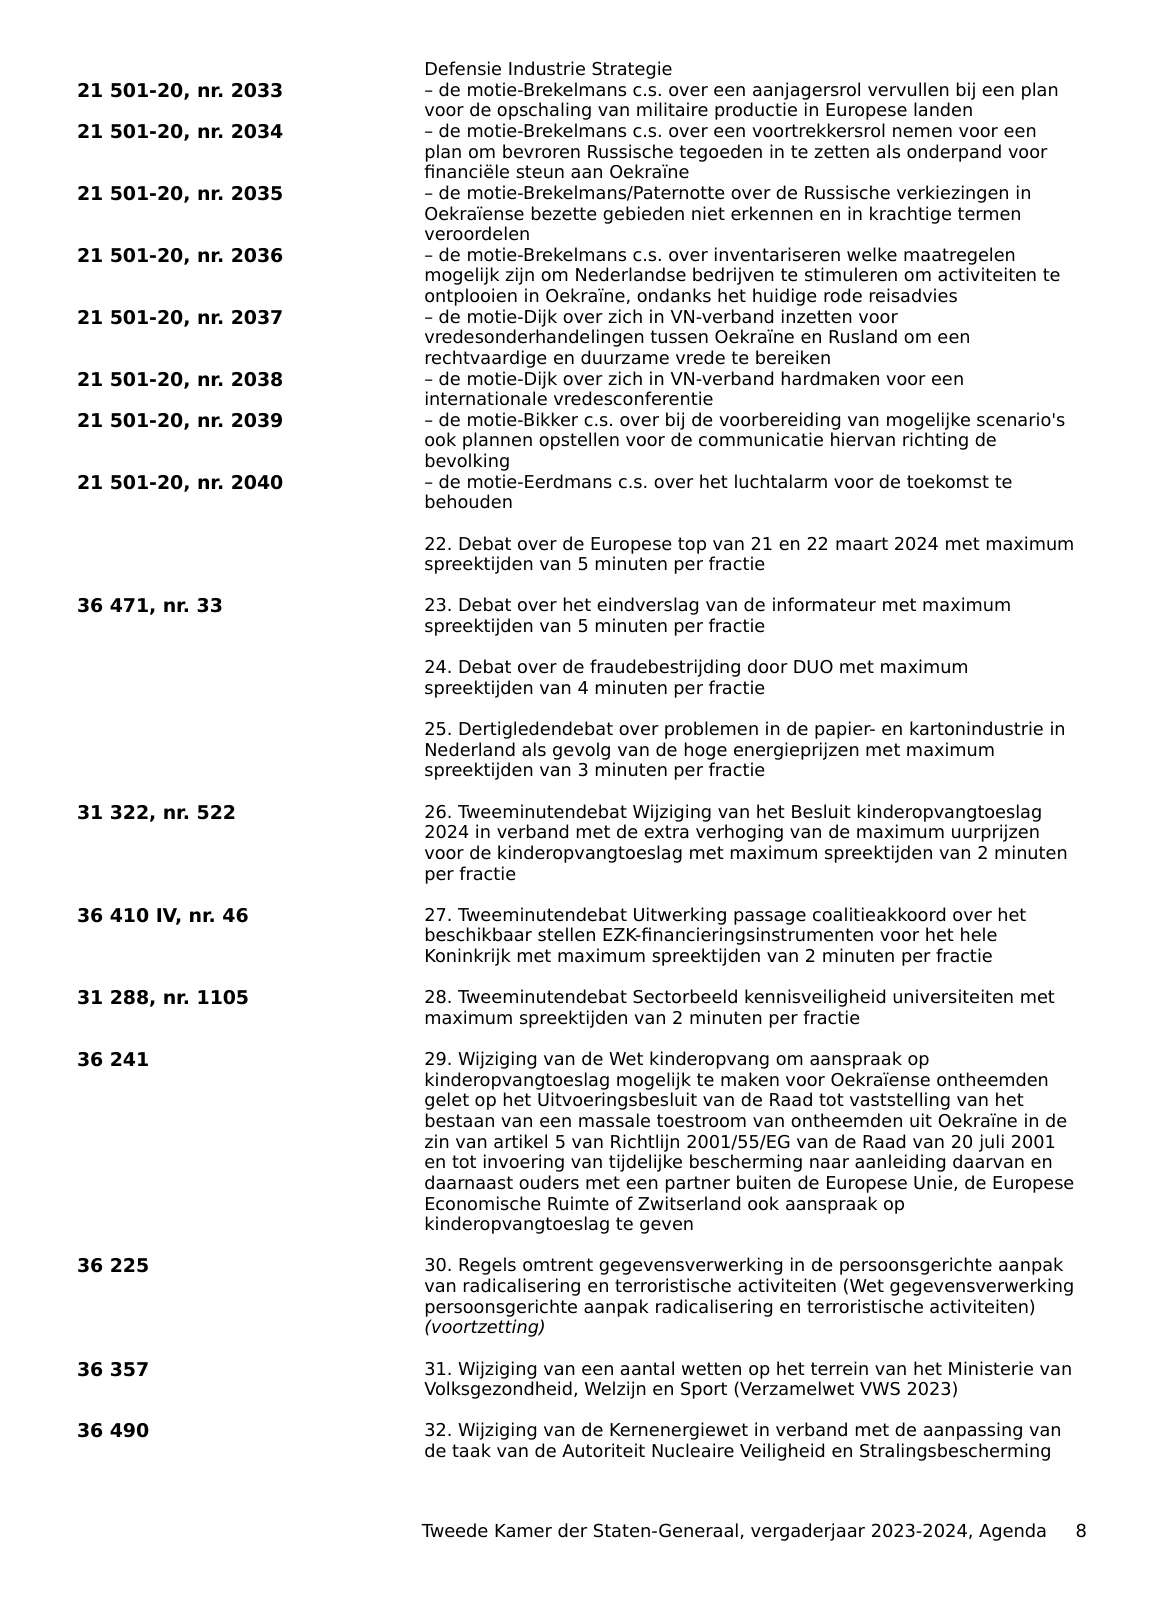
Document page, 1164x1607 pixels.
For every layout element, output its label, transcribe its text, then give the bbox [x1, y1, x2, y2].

table_cell [401, 534, 418, 575]
table_cell [77, 657, 401, 698]
table_cell [401, 1338, 418, 1358]
table_cell [401, 80, 418, 121]
table_cell [401, 987, 418, 1028]
table_cell 21 501-20, nr. 2037 [77, 307, 401, 368]
table_cell 21 501-20, nr. 2036 [77, 245, 401, 307]
table_cell [401, 884, 418, 905]
table_cell 36 241 [77, 1049, 401, 1235]
table_cell [401, 595, 418, 637]
table_cell 21 501-20, nr. 2039 [77, 410, 401, 472]
table_cell [418, 1338, 1087, 1358]
table_cell 36 471, nr. 33 [77, 595, 401, 637]
table_cell [401, 1420, 418, 1462]
table_cell – de motie-Brekelmans/Paternotte over de Russische verkiezingen in Oekraïense bezette gebieden niet erkennen en in krachtige termen veroordelen [418, 183, 1087, 245]
table_cell [77, 534, 401, 575]
table_cell 32. Wijziging van de Kernenergiewet in verband met de aanpassing van de taak van de Autoriteit Nucleaire Veiligheid en Stralingsbescherming [418, 1420, 1087, 1462]
table_cell [401, 1359, 418, 1400]
table_cell [77, 884, 401, 905]
table_cell 31 288, nr. 1105 [77, 987, 401, 1028]
table_cell [418, 575, 1087, 595]
table_cell [401, 802, 418, 884]
table_cell [401, 472, 418, 513]
table_cell 29. Wijziging van de Wet kinderopvang om aanspraak op kinderopvangtoeslag mogelijk te maken voor Oekraïense ontheemden gelet op het Uitvoeringsbesluit van de Raad tot vaststelling van het bestaan van een massale toestroom van ontheemden uit Oekraïne in de zin van artikel 5 van Richtlijn 2001/55/EG van de Raad van 20 juli 2001 en tot invoering van tijdelijke bescherming naar aanleiding daarvan en daarnaast ouders met een partner buiten de Europese Unie, de Europese Economische Ruimte of Zwitserland ook aanspraak op kinderopvangtoeslag te geven [418, 1049, 1087, 1235]
table_cell 22. Debat over de Europese top van 21 en 22 maart 2024 met maximum spreektijden van 5 minuten per fractie [418, 534, 1087, 575]
table_cell 30. Regels omtrent gegevensverwerking in de persoonsgerichte aanpak van radicalisering en terroristische activiteiten (Wet gegevensverwerking persoonsgerichte aanpak radicalisering en terroristische activiteiten) (voortzetting) [418, 1255, 1087, 1338]
table_cell 36 490 [77, 1420, 401, 1462]
table_cell [418, 1235, 1087, 1255]
table_cell [401, 637, 418, 657]
table_cell [401, 575, 418, 595]
table_cell [418, 1029, 1087, 1049]
table_cell Defensie Industrie Strategie [418, 59, 1087, 80]
table_cell 36 410 IV, nr. 46 [77, 905, 401, 967]
table_cell [418, 781, 1087, 802]
table_cell [401, 1400, 418, 1420]
table_cell [401, 967, 418, 987]
table_cell 28. Tweeminutendebat Sectorbeeld kennisveiligheid universiteiten met maximum spreektijden van 2 minuten per fractie [418, 987, 1087, 1028]
table_cell [401, 245, 418, 307]
table_cell 21 501-20, nr. 2038 [77, 369, 401, 410]
table_cell [401, 719, 418, 781]
table_cell [77, 719, 401, 781]
table_cell – de motie-Brekelmans c.s. over inventariseren welke maatregelen mogelijk zijn om Nederlandse bedrijven te stimuleren om activiteiten te ontplooien in Oekraïne, ondanks het huidige rode reisadvies [418, 245, 1087, 307]
table_cell [77, 59, 401, 80]
table_cell [401, 410, 418, 472]
table_cell [401, 781, 418, 802]
table_cell [418, 967, 1087, 987]
table_cell [401, 1255, 418, 1338]
table_cell 23. Debat over het eindverslag van de informateur met maximum spreektijden van 5 minuten per fractie [418, 595, 1087, 637]
table_cell [401, 905, 418, 967]
table_cell [401, 699, 418, 719]
table_cell [401, 369, 418, 410]
table_cell [77, 699, 401, 719]
table_cell 36 225 [77, 1255, 401, 1338]
table_cell [77, 1338, 401, 1358]
table_cell [77, 1400, 401, 1420]
table_cell – de motie-Brekelmans c.s. over een aanjagersrol vervullen bij een plan voor de opschaling van militaire productie in Europese landen [418, 80, 1087, 121]
table_cell 26. Tweeminutendebat Wijziging van het Besluit kinderopvangtoeslag 2024 in verband met de extra verhoging van de maximum uurprijzen voor de kinderopvangtoeslag met maximum spreektijden van 2 minuten per fractie [418, 802, 1087, 884]
table_cell [77, 513, 401, 533]
table_cell [401, 1235, 418, 1255]
table_cell 27. Tweeminutendebat Uitwerking passage coalitieakkoord over het beschikbaar stellen EZK-financieringsinstrumenten voor het hele Koninkrijk met maximum spreektijden van 2 minuten per fractie [418, 905, 1087, 967]
table_cell 36 357 [77, 1359, 401, 1400]
table_cell 31. Wijziging van een aantal wetten op het terrein van het Ministerie van Volksgezondheid, Welzijn en Sport (Verzamelwet VWS 2023) [418, 1359, 1087, 1400]
table_cell [401, 1049, 418, 1235]
table_cell [401, 183, 418, 245]
table_cell – de motie-Dijk over zich in VN-verband hardmaken voor een internationale vredesconferentie [418, 369, 1087, 410]
table_cell [401, 307, 418, 368]
table_cell [418, 699, 1087, 719]
table_cell [77, 967, 401, 987]
table_cell 25. Dertigledendebat over problemen in de papier- en kartonindustrie in Nederland als gevolg van de hoge energieprijzen met maximum spreektijden van 3 minuten per fractie [418, 719, 1087, 781]
table_cell [401, 513, 418, 533]
table_cell [401, 1029, 418, 1049]
table_cell 21 501-20, nr. 2033 [77, 80, 401, 121]
table_cell [401, 59, 418, 80]
table_cell [77, 637, 401, 657]
table_cell – de motie-Eerdmans c.s. over het luchtalarm voor de toekomst te behouden [418, 472, 1087, 513]
table_cell 21 501-20, nr. 2034 [77, 121, 401, 183]
table_cell 21 501-20, nr. 2040 [77, 472, 401, 513]
table_cell [418, 884, 1087, 905]
table_cell [418, 637, 1087, 657]
table_cell [401, 657, 418, 698]
table_cell [77, 781, 401, 802]
table_cell [77, 575, 401, 595]
table_cell [401, 121, 418, 183]
table_cell – de motie-Bikker c.s. over bij de voorbereiding van mogelijke scenario's ook plannen opstellen voor de communicatie hiervan richting de bevolking [418, 410, 1087, 472]
table_cell – de motie-Brekelmans c.s. over een voortrekkersrol nemen voor een plan om bevroren Russische tegoeden in te zetten als onderpand voor financiële steun aan Oekraïne [418, 121, 1087, 183]
table_cell [77, 1029, 401, 1049]
table_cell [418, 513, 1087, 533]
table_cell 24. Debat over de fraudebestrijding door DUO met maximum spreektijden van 4 minuten per fractie [418, 657, 1087, 698]
table_cell [77, 1235, 401, 1255]
table_cell – de motie-Dijk over zich in VN-verband inzetten voor vredesonderhandelingen tussen Oekraïne en Rusland om een rechtvaardige en duurzame vrede te bereiken [418, 307, 1087, 368]
table_cell 21 501-20, nr. 2035 [77, 183, 401, 245]
table_cell [418, 1400, 1087, 1420]
table_cell 31 322, nr. 522 [77, 802, 401, 884]
